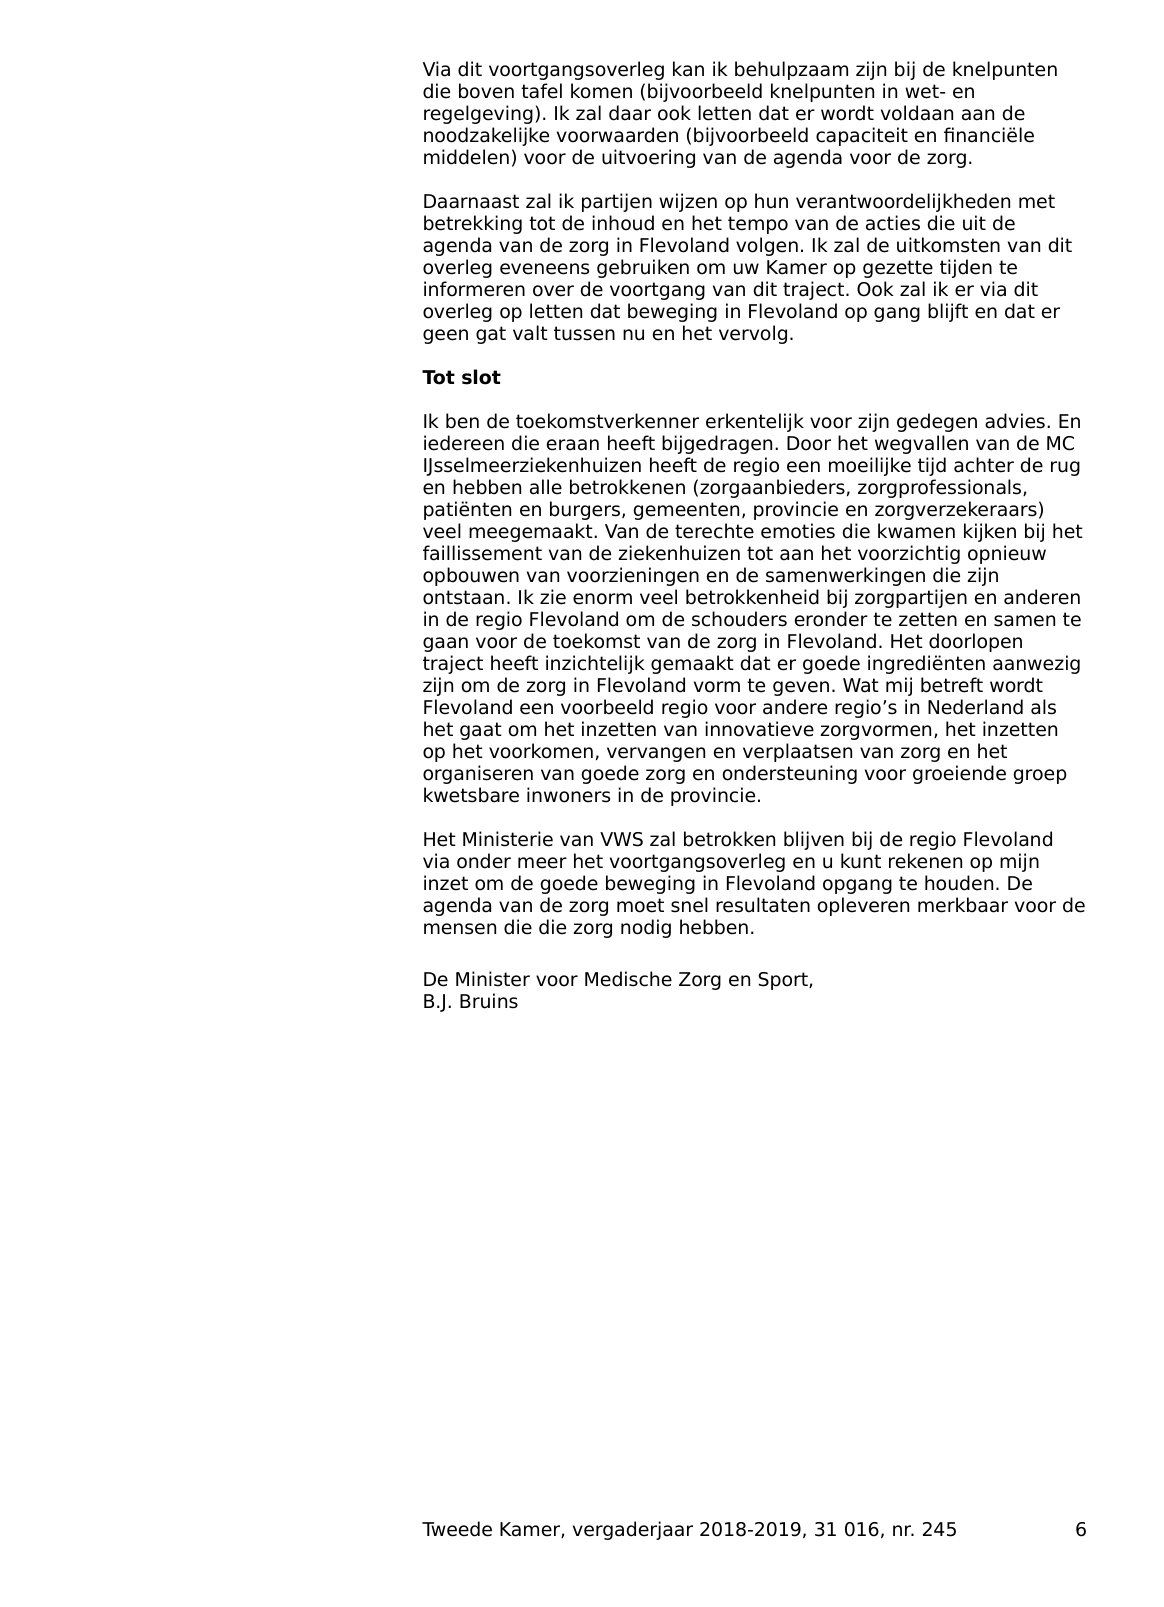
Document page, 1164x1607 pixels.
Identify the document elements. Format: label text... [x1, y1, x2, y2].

subtitle Tot slot [422, 367, 1087, 389]
text Via dit voortgangsoverleg kan ik behulpzaam zijn bij de knelpunten die boven tafel komen (bijvoorbeeld knelpunten in wet- en regelgeving). Ik zal daar ook letten dat er wordt voldaan aan de noodzakelijke voorwaarden (bijvoorbeeld capaciteit en financiële middelen) voor de uitvoering van de agenda voor de zorg. [422, 59, 1087, 169]
text Daarnaast zal ik partijen wijzen op hun verantwoordelijkheden met betrekking tot de inhoud en het tempo van de acties die uit de agenda van de zorg in Flevoland volgen. Ik zal de uitkomsten van dit overleg eveneens gebruiken om uw Kamer op gezette tijden te informeren over de voortgang van dit traject. Ook zal ik er via dit overleg op letten dat beweging in Flevoland op gang blijft en dat er geen gat valt tussen nu en het vervolg. [422, 191, 1087, 345]
text Ik ben de toekomstverkenner erkentelijk voor zijn gedegen advies. En iedereen die eraan heeft bijgedragen. Door het wegvallen van de MC IJsselmeerziekenhuizen heeft de regio een moeilijke tijd achter de rug en hebben alle betrokkenen (zorgaanbieders, zorgprofessionals, patiënten en burgers, gemeenten, provincie en zorgverzekeraars) veel meegemaakt. Van de terechte emoties die kwamen kijken bij het faillissement van de ziekenhuizen tot aan het voorzichtig opnieuw opbouwen van voorzieningen en de samenwerkingen die zijn ontstaan. Ik zie enorm veel betrokkenheid bij zorgpartijen en anderen in de regio Flevoland om de schouders eronder te zetten en samen te gaan voor de toekomst van de zorg in Flevoland. Het doorlopen traject heeft inzichtelijk gemaakt dat er goede ingrediënten aanwezig zijn om de zorg in Flevoland vorm te geven. Wat mij betreft wordt Flevoland een voorbeeld regio voor andere regio’s in Nederland als het gaat om het inzetten van innovatieve zorgvormen, het inzetten op het voorkomen, vervangen en verplaatsen van zorg en het organiseren van goede zorg en ondersteuning voor groeiende groep kwetsbare inwoners in de provincie. [422, 411, 1087, 807]
text De Minister voor Medische Zorg en Sport, B.J. Bruins [422, 969, 1087, 1013]
text Het Ministerie van VWS zal betrokken blijven bij de regio Flevoland via onder meer het voortgangsoverleg en u kunt rekenen op mijn inzet om de goede beweging in Flevoland opgang te houden. De agenda van de zorg moet snel resultaten opleveren merkbaar voor de mensen die die zorg nodig hebben. [422, 829, 1087, 939]
